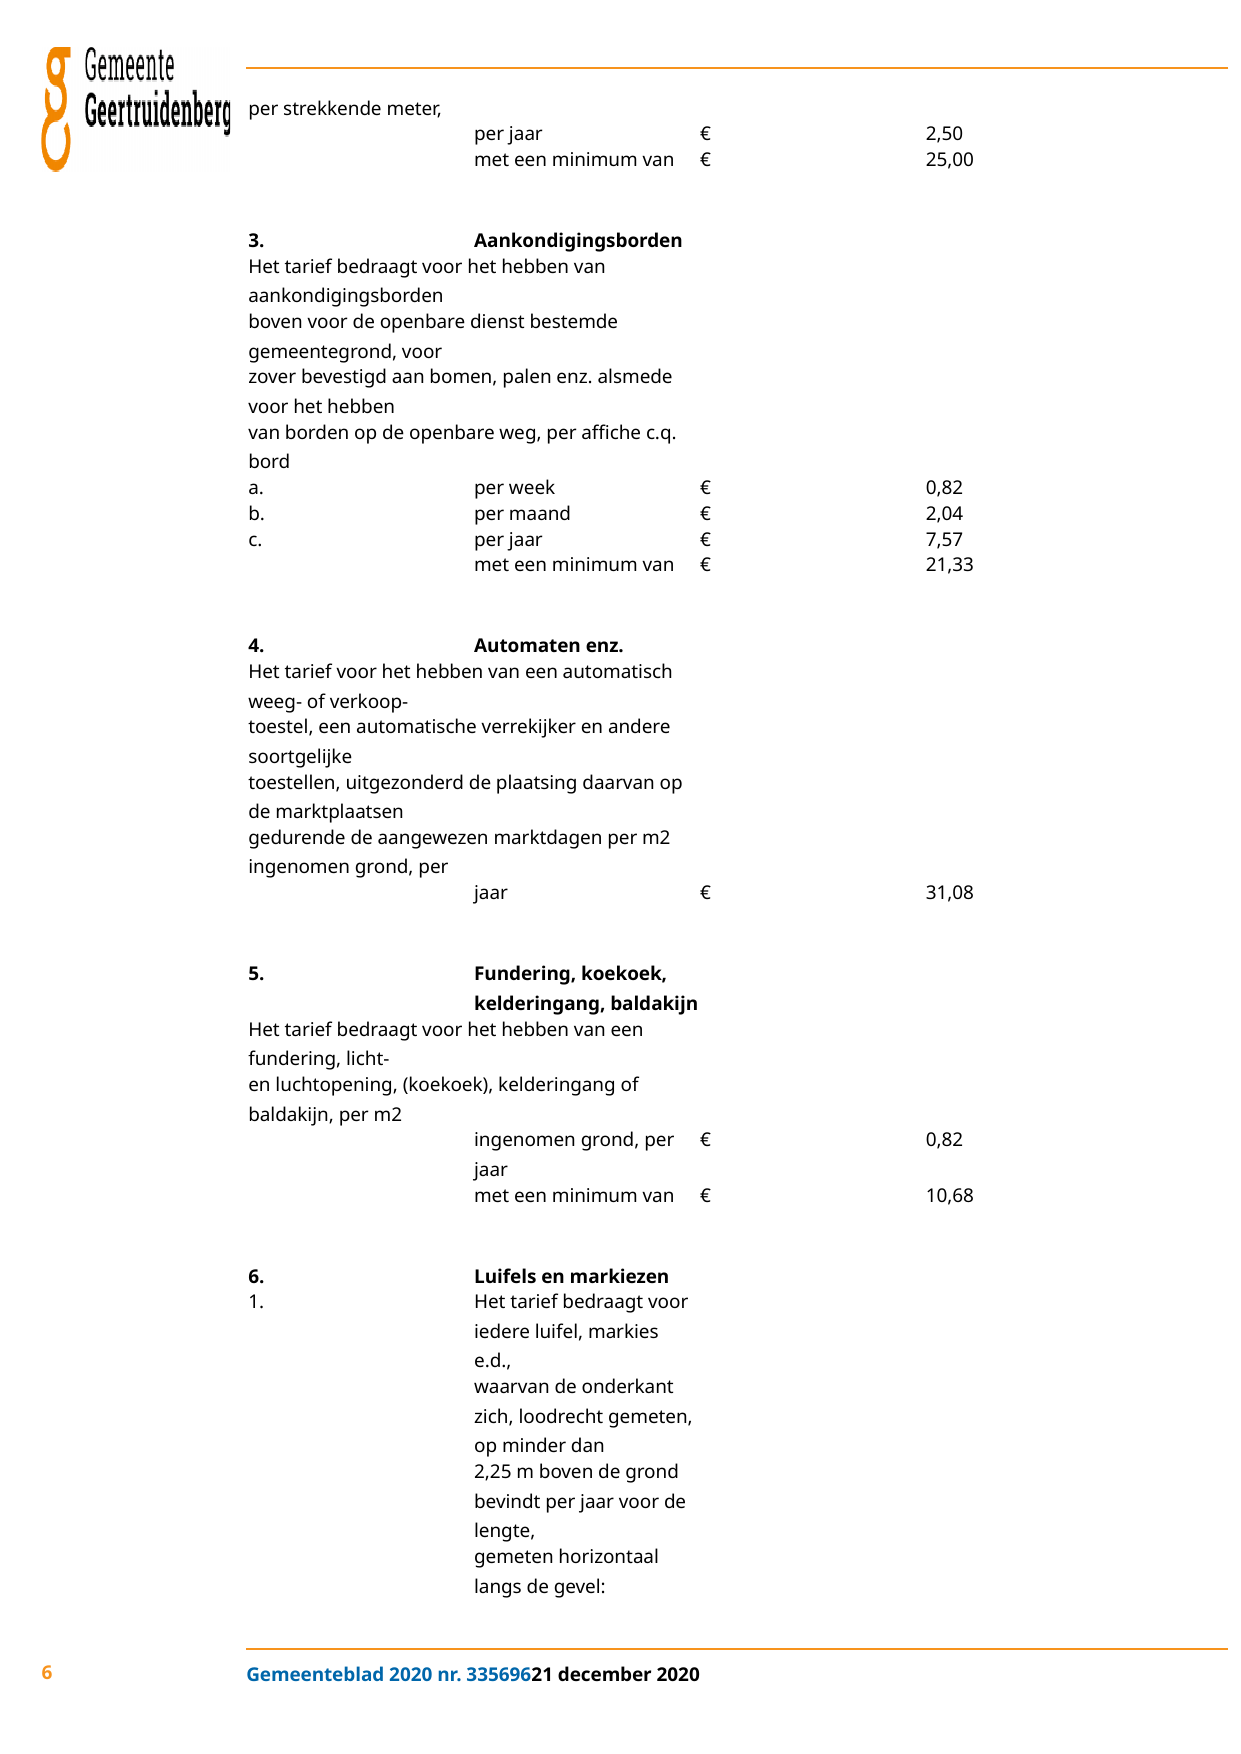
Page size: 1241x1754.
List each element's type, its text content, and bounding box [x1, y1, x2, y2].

table_cell Het tarief bedraagt voor het hebben van een fundering, licht- [248, 1016, 700, 1071]
table_cell [926, 1263, 1152, 1288]
table_cell [700, 658, 926, 713]
table_cell [248, 121, 474, 146]
table_cell 25,00 [926, 146, 1152, 202]
table_cell [926, 1458, 1152, 1543]
table_cell [926, 1374, 1152, 1458]
table_cell € [700, 880, 926, 935]
table_cell [700, 227, 926, 253]
table_cell [926, 95, 1152, 121]
table_cell [926, 961, 1152, 1016]
table_cell [700, 419, 926, 474]
table_cell 31,08 [926, 880, 1152, 935]
table_cell [926, 1237, 1152, 1263]
table_cell [248, 146, 474, 202]
table_cell € [700, 1126, 926, 1182]
table_cell € [700, 474, 926, 500]
table_cell per maand [474, 500, 700, 526]
table_cell met een minimum van [474, 1182, 700, 1237]
table_cell Het tarief voor het hebben van een automatisch weeg- of verkoop- [248, 658, 700, 713]
table_cell 4. [248, 633, 474, 658]
table_cell [248, 880, 474, 935]
table_cell [926, 202, 1152, 227]
table_cell boven voor de openbare dienst bestemde gemeentegrond, voor [248, 308, 700, 364]
table_cell 2,50 [926, 121, 1152, 146]
table_cell [700, 824, 926, 879]
table_cell 3. [248, 227, 474, 253]
table_cell 1. [248, 1289, 474, 1373]
table_cell [926, 658, 1152, 713]
table_cell [248, 1374, 474, 1458]
table_cell 0,82 [926, 1126, 1152, 1182]
table_cell [248, 607, 474, 632]
table_cell 21,33 [926, 551, 1152, 607]
table_cell € [700, 121, 926, 146]
table_cell per jaar [474, 121, 700, 146]
table_cell [474, 935, 700, 961]
table_cell 5. [248, 961, 474, 1016]
table_cell Het tarief bedraagt voor het hebben van aankondigingsborden [248, 253, 700, 308]
table_cell ingenomen grond, per jaar [474, 1126, 700, 1182]
table_cell met een minimum van [474, 146, 700, 202]
table_cell € [700, 500, 926, 526]
table_cell [700, 769, 926, 824]
table_cell toestellen, uitgezonderd de plaatsing daarvan op de marktplaatsen [248, 769, 700, 824]
table_cell [474, 607, 700, 632]
table_cell [700, 1458, 926, 1543]
table_cell toestel, een automatische verrekijker en andere soortgelijke [248, 714, 700, 769]
table_cell gemeten horizontaal langs de gevel: [474, 1543, 700, 1598]
table_cell € [700, 146, 926, 202]
table_cell [926, 769, 1152, 824]
table_cell en luchtopening, (koekoek), kelderingang of baldakijn, per m2 [248, 1071, 700, 1126]
table_cell [248, 551, 474, 607]
table_cell c. [248, 526, 474, 551]
table_cell [248, 202, 474, 227]
table_cell [700, 633, 926, 658]
table_cell [700, 935, 926, 961]
picture [41, 47, 231, 172]
table_cell [926, 1071, 1152, 1126]
table_cell [248, 1182, 474, 1237]
table_cell per strekkende meter, [248, 95, 700, 121]
table_cell Fundering, koekoek, kelderingang, baldakijn [474, 961, 700, 1016]
table_cell [700, 308, 926, 364]
table_cell [474, 1237, 700, 1263]
table_cell [926, 419, 1152, 474]
table_cell [700, 364, 926, 419]
table_cell 7,57 [926, 526, 1152, 551]
table_cell € [700, 526, 926, 551]
table_cell 6. [248, 1263, 474, 1288]
table_cell [248, 1126, 474, 1182]
table_cell [700, 1071, 926, 1126]
table_cell [248, 935, 474, 961]
table_cell [926, 714, 1152, 769]
table_cell [926, 308, 1152, 364]
table_cell [926, 607, 1152, 632]
table_cell met een minimum van [474, 551, 700, 607]
table_cell [700, 253, 926, 308]
table_cell € [700, 1182, 926, 1237]
table_cell gedurende de aangewezen marktdagen per m2 ingenomen grond, per [248, 824, 700, 879]
table_cell b. [248, 500, 474, 526]
table_cell [700, 1374, 926, 1458]
table_cell [700, 714, 926, 769]
table_cell [248, 1237, 474, 1263]
table_cell Het tarief bedraagt voor iedere luifel, markies e.d., [474, 1289, 700, 1373]
table_cell € [700, 551, 926, 607]
table_cell zover bevestigd aan bomen, palen enz. alsmede voor het hebben [248, 364, 700, 419]
table_cell [926, 253, 1152, 308]
table_cell [700, 1543, 926, 1598]
table_cell 2,25 m boven de grond bevindt per jaar voor de lengte, [474, 1458, 700, 1543]
table_cell [926, 227, 1152, 253]
table_cell [248, 1458, 474, 1543]
table_cell per week [474, 474, 700, 500]
table_cell [700, 1237, 926, 1263]
table_cell [926, 364, 1152, 419]
table_cell [700, 1263, 926, 1288]
table_cell waarvan de onderkant zich, loodrecht gemeten, op minder dan [474, 1374, 700, 1458]
table_cell 0,82 [926, 474, 1152, 500]
table_cell [926, 935, 1152, 961]
table_cell [926, 1016, 1152, 1071]
table_cell [926, 1543, 1152, 1598]
table_cell 2,04 [926, 500, 1152, 526]
table_cell [700, 961, 926, 1016]
table_cell [926, 1289, 1152, 1373]
table_cell a. [248, 474, 474, 500]
table_cell 10,68 [926, 1182, 1152, 1237]
table_cell [926, 824, 1152, 879]
table_cell Aankondigingsborden [474, 227, 700, 253]
table_cell [248, 1543, 474, 1598]
table_cell [700, 1289, 926, 1373]
table_cell jaar [474, 880, 700, 935]
table_cell [700, 607, 926, 632]
table_cell Automaten enz. [474, 633, 700, 658]
table_cell per jaar [474, 526, 700, 551]
table_cell [700, 95, 926, 121]
table_cell [700, 1016, 926, 1071]
table_cell van borden op de openbare weg, per affiche c.q. bord [248, 419, 700, 474]
table_cell [926, 633, 1152, 658]
table_cell Luifels en markiezen [474, 1263, 700, 1288]
table_cell [474, 202, 700, 227]
table_cell [700, 202, 926, 227]
